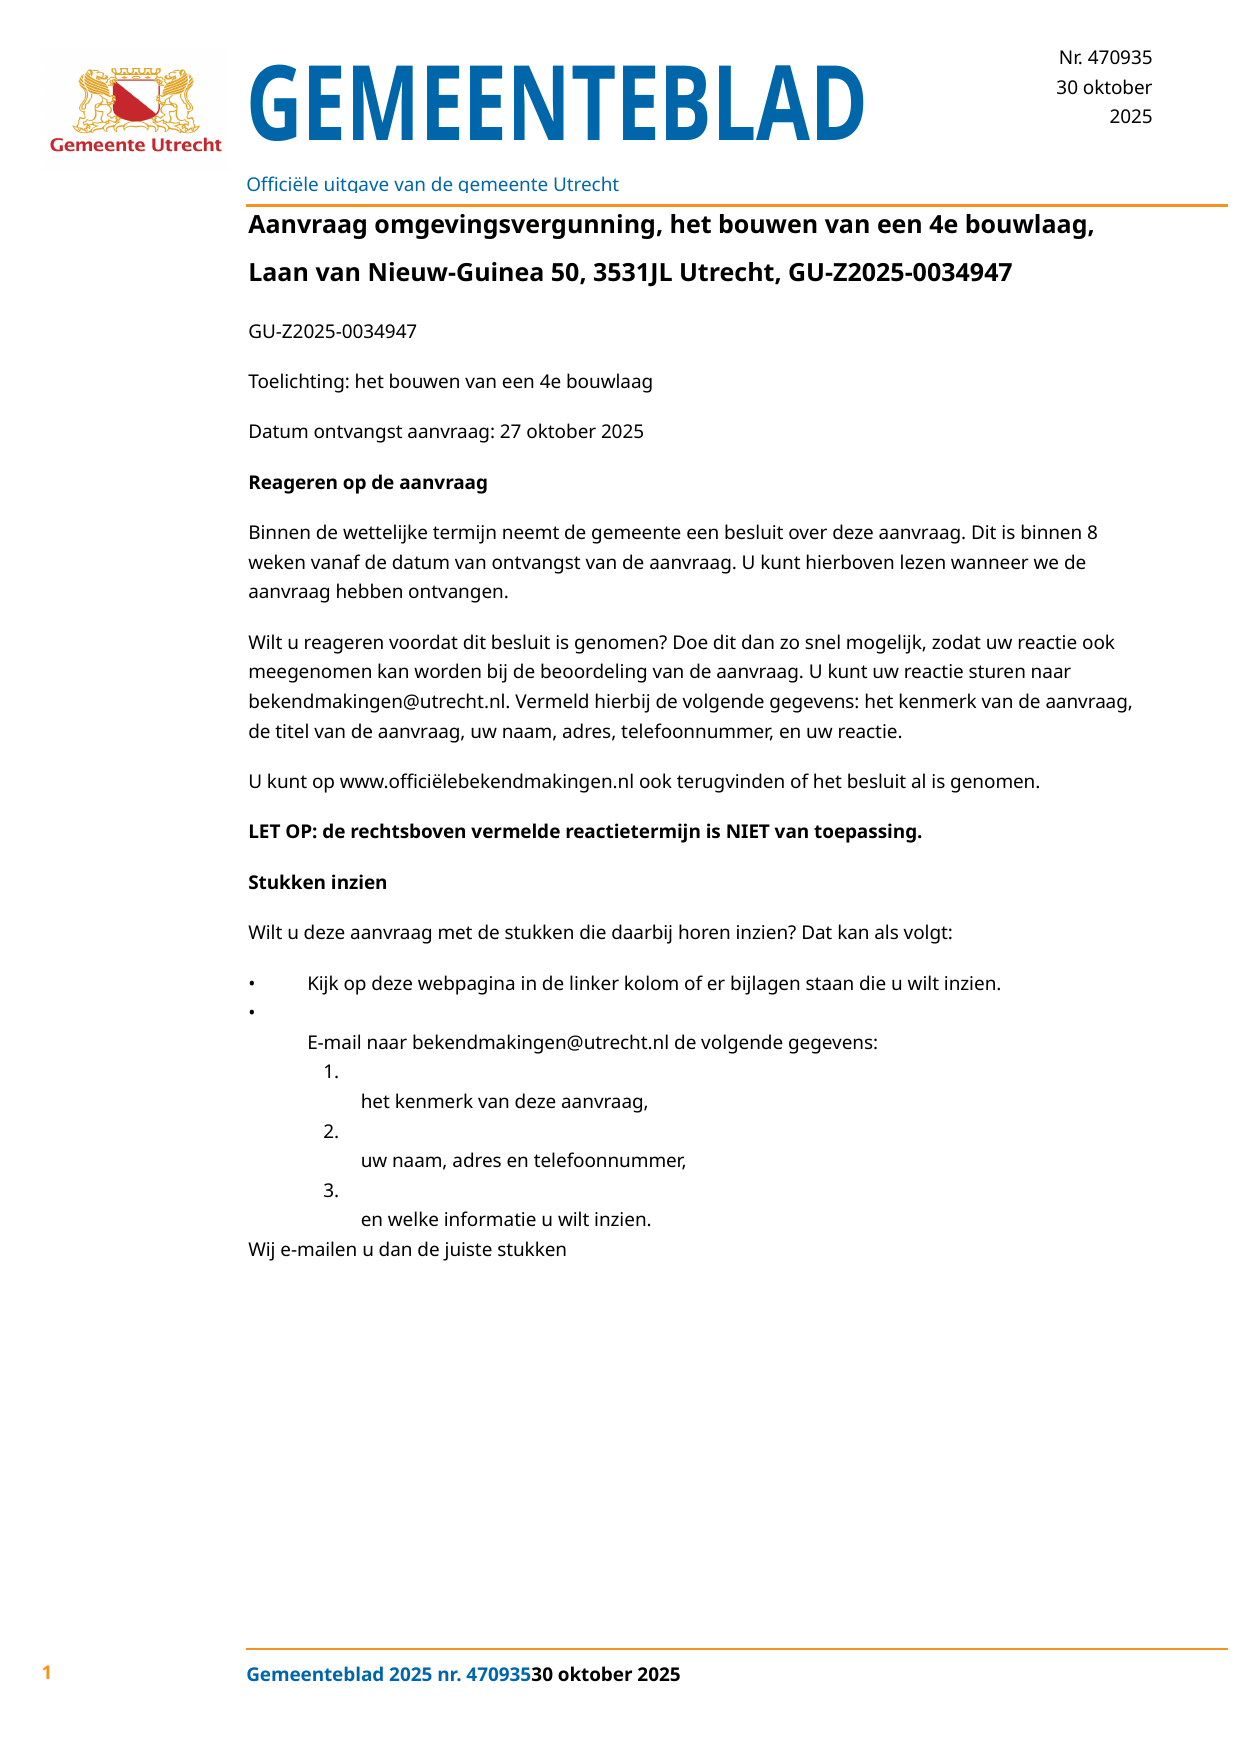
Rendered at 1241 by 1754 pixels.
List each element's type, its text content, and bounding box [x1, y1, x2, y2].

text GU-Z2025-0034947 [248, 318, 1152, 344]
picture [41, 47, 231, 172]
list uw naam, adres en telefoonnummer, [323, 1147, 1152, 1173]
text U kunt op www.officiëlebekendmakingen.nl ook terugvinden of het besluit al is genomen. [248, 768, 1152, 794]
list E-mail naar bekendmakingen@utrecht.nl de volgende gegevens: [248, 1029, 1152, 1055]
list het kenmerk van deze aanvraag, [323, 1088, 1152, 1114]
text Wilt u deze aanvraag met de stukken die daarbij horen inzien? Dat kan als volgt: [248, 919, 1152, 945]
text Wij e-mailen u dan de juiste stukken [248, 1236, 1152, 1262]
text Datum ontvangst aanvraag: 27 oktober 2025 [248, 419, 1152, 444]
text Reageren op de aanvraag [248, 469, 1152, 495]
list en welke informatie u wilt inzien. [323, 1207, 1152, 1232]
text LET OP: de rechtsboven vermelde reactietermijn is NIET van toepassing. [248, 819, 1152, 844]
text Binnen de wettelijke termijn neemt de gemeente een besluit over deze aanvraag. Dit is binnen 8 weken vanaf de datum van ontvangst van de aanvraag. U kunt hierboven lezen wanneer we de aanvraag hebben ontvangen. [248, 519, 1152, 604]
text Wilt u reageren voordat dit besluit is genomen? Doe dit dan zo snel mogelijk, zodat uw reactie ook meegenomen kan worden bij de beoordeling van de aanvraag. U kunt uw reactie sturen naar bekendmakingen@utrecht.nl. Vermeld hierbij de volgende gegevens: het kenmerk van de aanvraag, de titel van de aanvraag, uw naam, adres, telefoonnummer, en uw reactie. [248, 629, 1152, 744]
text Toelichting: het bouwen van een 4e bouwlaag [248, 368, 1152, 394]
text Stukken inzien [248, 869, 1152, 895]
list Kijk op deze webpagina in de linker kolom of er bijlagen staan die u wilt inzien. [248, 970, 1152, 996]
text Aanvraag omgevingsvergunning, het bouwen van een 4e bouwlaag, Laan van Nieuw-Guinea 50, 3531JL Utrecht, GU-Z2025-0034947 [248, 207, 1152, 288]
